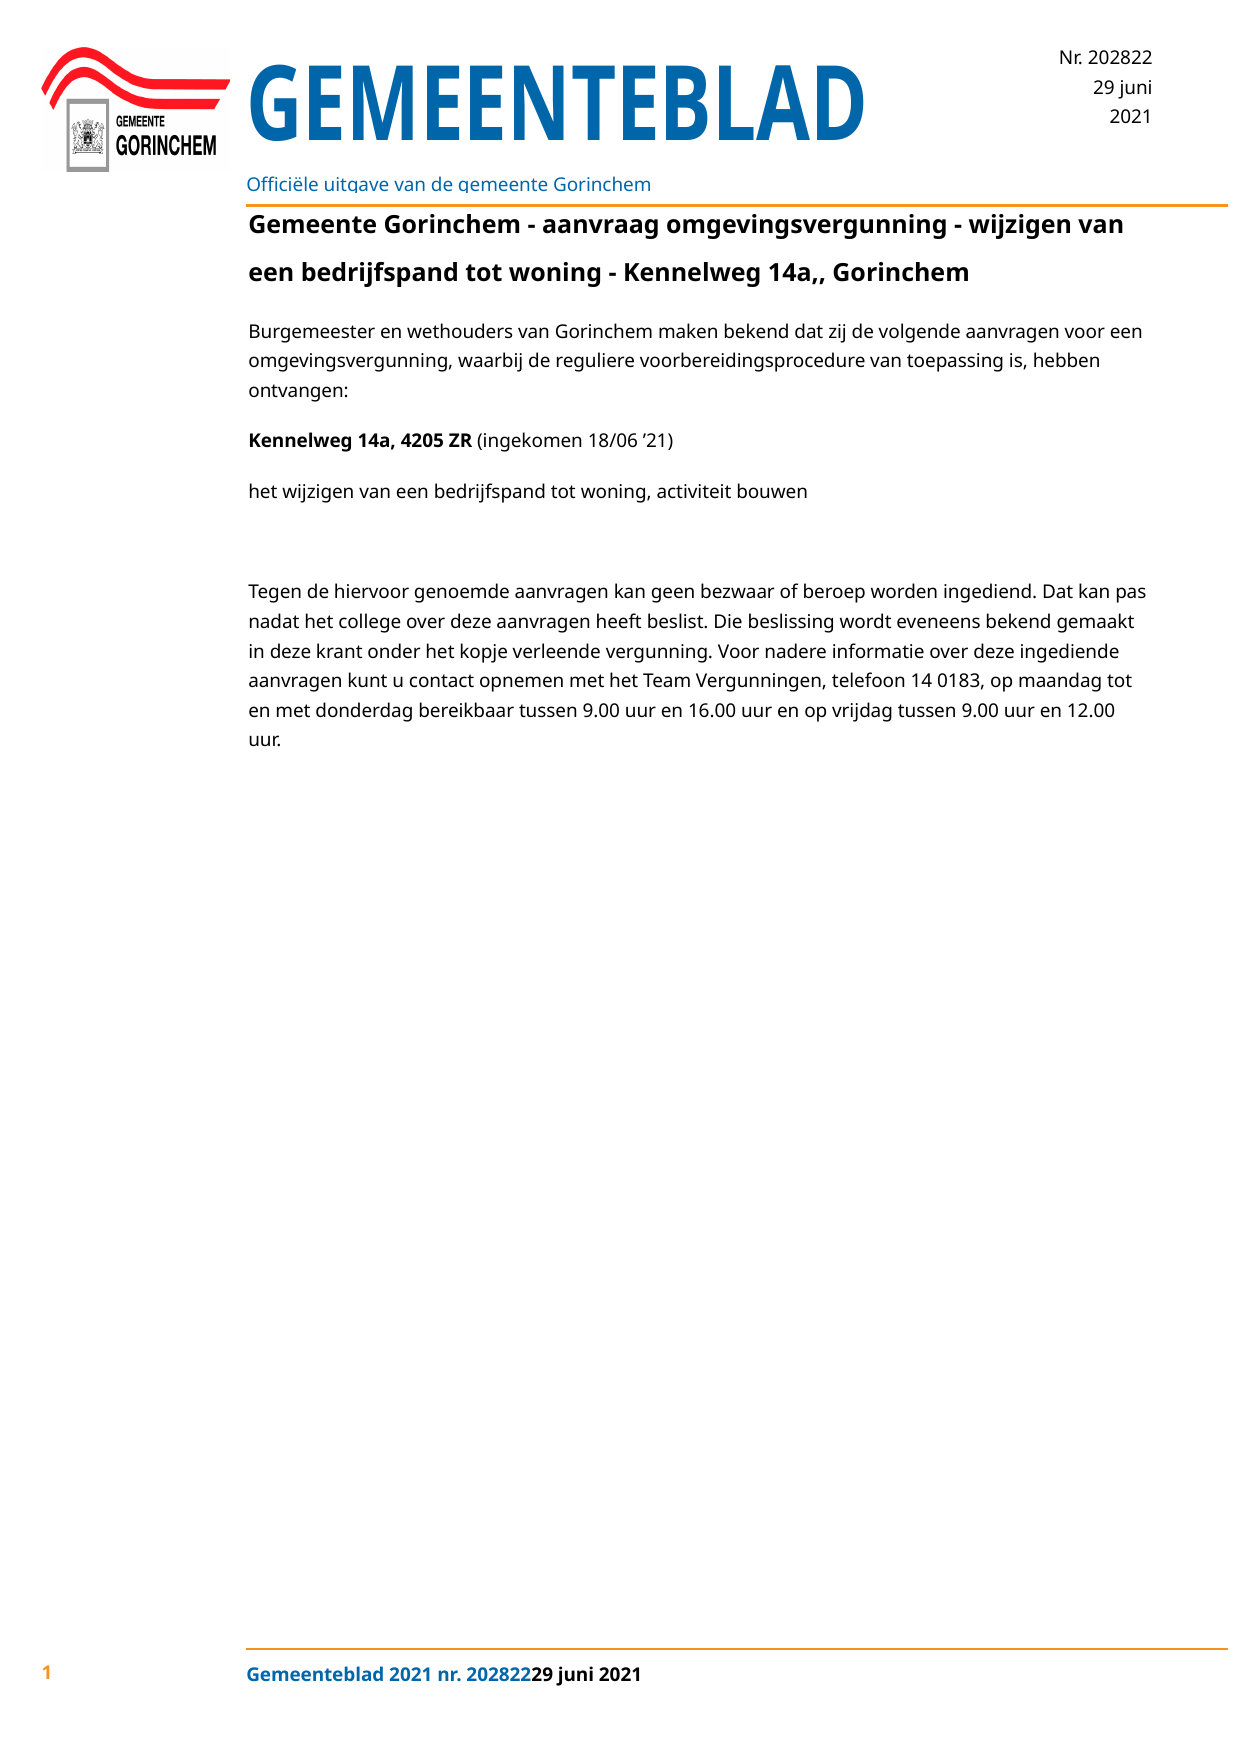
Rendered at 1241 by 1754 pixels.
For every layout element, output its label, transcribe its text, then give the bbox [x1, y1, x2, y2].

text Kennelweg 14a, 4205 ZR (ingekomen 18/06 ’21) [248, 427, 1152, 453]
text het wijzigen van een bedrijfspand tot woning, activiteit bouwen [248, 478, 1152, 504]
text Tegen de hiervoor genoemde aanvragen kan geen bezwaar of beroep worden ingediend. Dat kan pas nadat het college over deze aanvragen heeft beslist. Die beslissing wordt eveneens bekend gemaakt in deze krant onder het kopje verleende vergunning. Voor nadere informatie over deze ingediende aanvragen kunt u contact opnemen met het Team Vergunningen, telefoon 14 0183, op maandag tot en met donderdag bereikbaar tussen 9.00 uur en 16.00 uur en op vrijdag tussen 9.00 uur en 12.00 uur. [248, 579, 1152, 752]
text Burgemeester en wethouders van Gorinchem maken bekend dat zij de volgende aanvragen voor een omgevingsvergunning, waarbij de reguliere voorbereidingsprocedure van toepassing is, hebben ontvangen: [248, 318, 1152, 403]
text Gemeente Gorinchem - aanvraag omgevingsvergunning - wijzigen van een bedrijfspand tot woning - Kennelweg 14a,, Gorinchem [248, 207, 1152, 288]
picture [41, 47, 231, 172]
